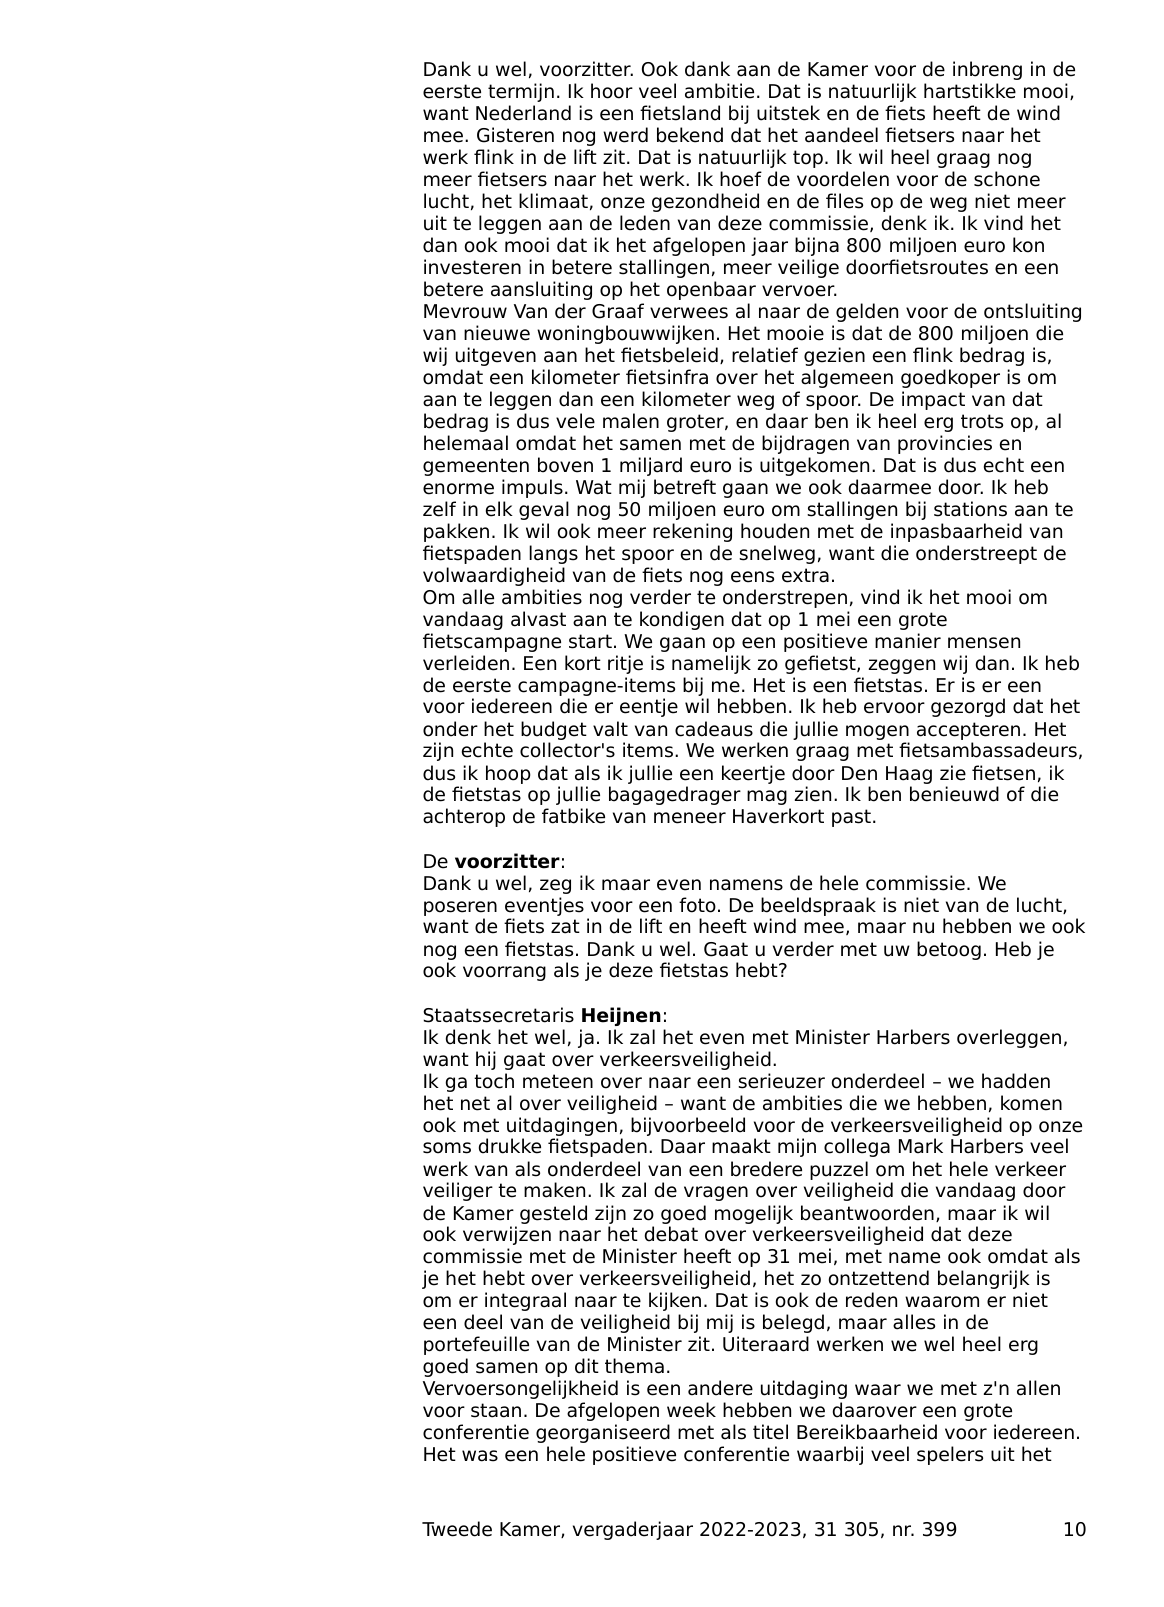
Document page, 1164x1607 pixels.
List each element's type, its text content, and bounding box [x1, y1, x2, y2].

text Ik ga toch meteen over naar een serieuzer onderdeel – we hadden het net al over veiligheid – want de ambities die we hebben, komen ook met uitdagingen, bijvoorbeeld voor de verkeersveiligheid op onze soms drukke fietspaden. Daar maakt mijn collega Mark Harbers veel werk van als onderdeel van een bredere puzzel om het hele verkeer veiliger te maken. Ik zal de vragen over veiligheid die vandaag door de Kamer gesteld zijn zo goed mogelijk beantwoorden, maar ik wil ook verwijzen naar het debat over verkeersveiligheid dat deze commissie met de Minister heeft op 31 mei, met name ook omdat als je het hebt over verkeersveiligheid, het zo ontzettend belangrijk is om er integraal naar te kijken. Dat is ook de reden waarom er niet een deel van de veiligheid bij mij is belegd, maar alles in de portefeuille van de Minister zit. Uiteraard werken we wel heel erg goed samen op dit thema. [422, 1071, 1087, 1378]
text Ik denk het wel, ja. Ik zal het even met Minister Harbers overleggen, want hij gaat over verkeersveiligheid. [422, 1027, 1087, 1071]
text Om alle ambities nog verder te onderstrepen, vind ik het mooi om vandaag alvast aan te kondigen dat op 1 mei een grote fietscampagne start. We gaan op een positieve manier mensen verleiden. Een kort ritje is namelijk zo gefietst, zeggen wij dan. Ik heb de eerste campagne-items bij me. Het is een fietstas. Er is er een voor iedereen die er eentje wil hebben. Ik heb ervoor gezorgd dat het onder het budget valt van cadeaus die jullie mogen accepteren. Het zijn echte collector's items. We werken graag met fietsambassadeurs, dus ik hoop dat als ik jullie een keertje door Den Haag zie fietsen, ik de fietstas op jullie bagagedrager mag zien. Ik ben benieuwd of die achterop de fatbike van meneer Haverkort past. [422, 587, 1087, 828]
text Vervoersongelijkheid is een andere uitdaging waar we met z'n allen voor staan. De afgelopen week hebben we daarover een grote conferentie georganiseerd met als titel Bereikbaarheid voor iedereen. Het was een hele positieve conferentie waarbij veel spelers uit het [422, 1378, 1087, 1466]
text Mevrouw Van der Graaf verwees al naar de gelden voor de ontsluiting van nieuwe woningbouwwijken. Het mooie is dat de 800 miljoen die wij uitgeven aan het fietsbeleid, relatief gezien een flink bedrag is, omdat een kilometer fietsinfra over het algemeen goedkoper is om aan te leggen dan een kilometer weg of spoor. De impact van dat bedrag is dus vele malen groter, en daar ben ik heel erg trots op, al helemaal omdat het samen met de bijdragen van provincies en gemeenten boven 1 miljard euro is uitgekomen. Dat is dus echt een enorme impuls. Wat mij betreft gaan we ook daarmee door. Ik heb zelf in elk geval nog 50 miljoen euro om stallingen bij stations aan te pakken. Ik wil ook meer rekening houden met de inpasbaarheid van fietspaden langs het spoor en de snelweg, want die onderstreept de volwaardigheid van de fiets nog eens extra. [422, 301, 1087, 587]
text Staatssecretaris Heijnen: [422, 1004, 1087, 1027]
text Dank u wel, zeg ik maar even namens de hele commissie. We poseren eventjes voor een foto. De beeldspraak is niet van de lucht, want de fiets zat in de lift en heeft wind mee, maar nu hebben we ook nog een fietstas. Dank u wel. Gaat u verder met uw betoog. Heb je ook voorrang als je deze fietstas hebt? [422, 872, 1087, 982]
text Dank u wel, voorzitter. Ook dank aan de Kamer voor de inbreng in de eerste termijn. Ik hoor veel ambitie. Dat is natuurlijk hartstikke mooi, want Nederland is een fietsland bij uitstek en de fiets heeft de wind mee. Gisteren nog werd bekend dat het aandeel fietsers naar het werk flink in de lift zit. Dat is natuurlijk top. Ik wil heel graag nog meer fietsers naar het werk. Ik hoef de voordelen voor de schone lucht, het klimaat, onze gezondheid en de files op de weg niet meer uit te leggen aan de leden van deze commissie, denk ik. Ik vind het dan ook mooi dat ik het afgelopen jaar bijna 800 miljoen euro kon investeren in betere stallingen, meer veilige doorfietsroutes en een betere aansluiting op het openbaar vervoer. [422, 59, 1087, 301]
text De voorzitter: [422, 851, 1087, 872]
